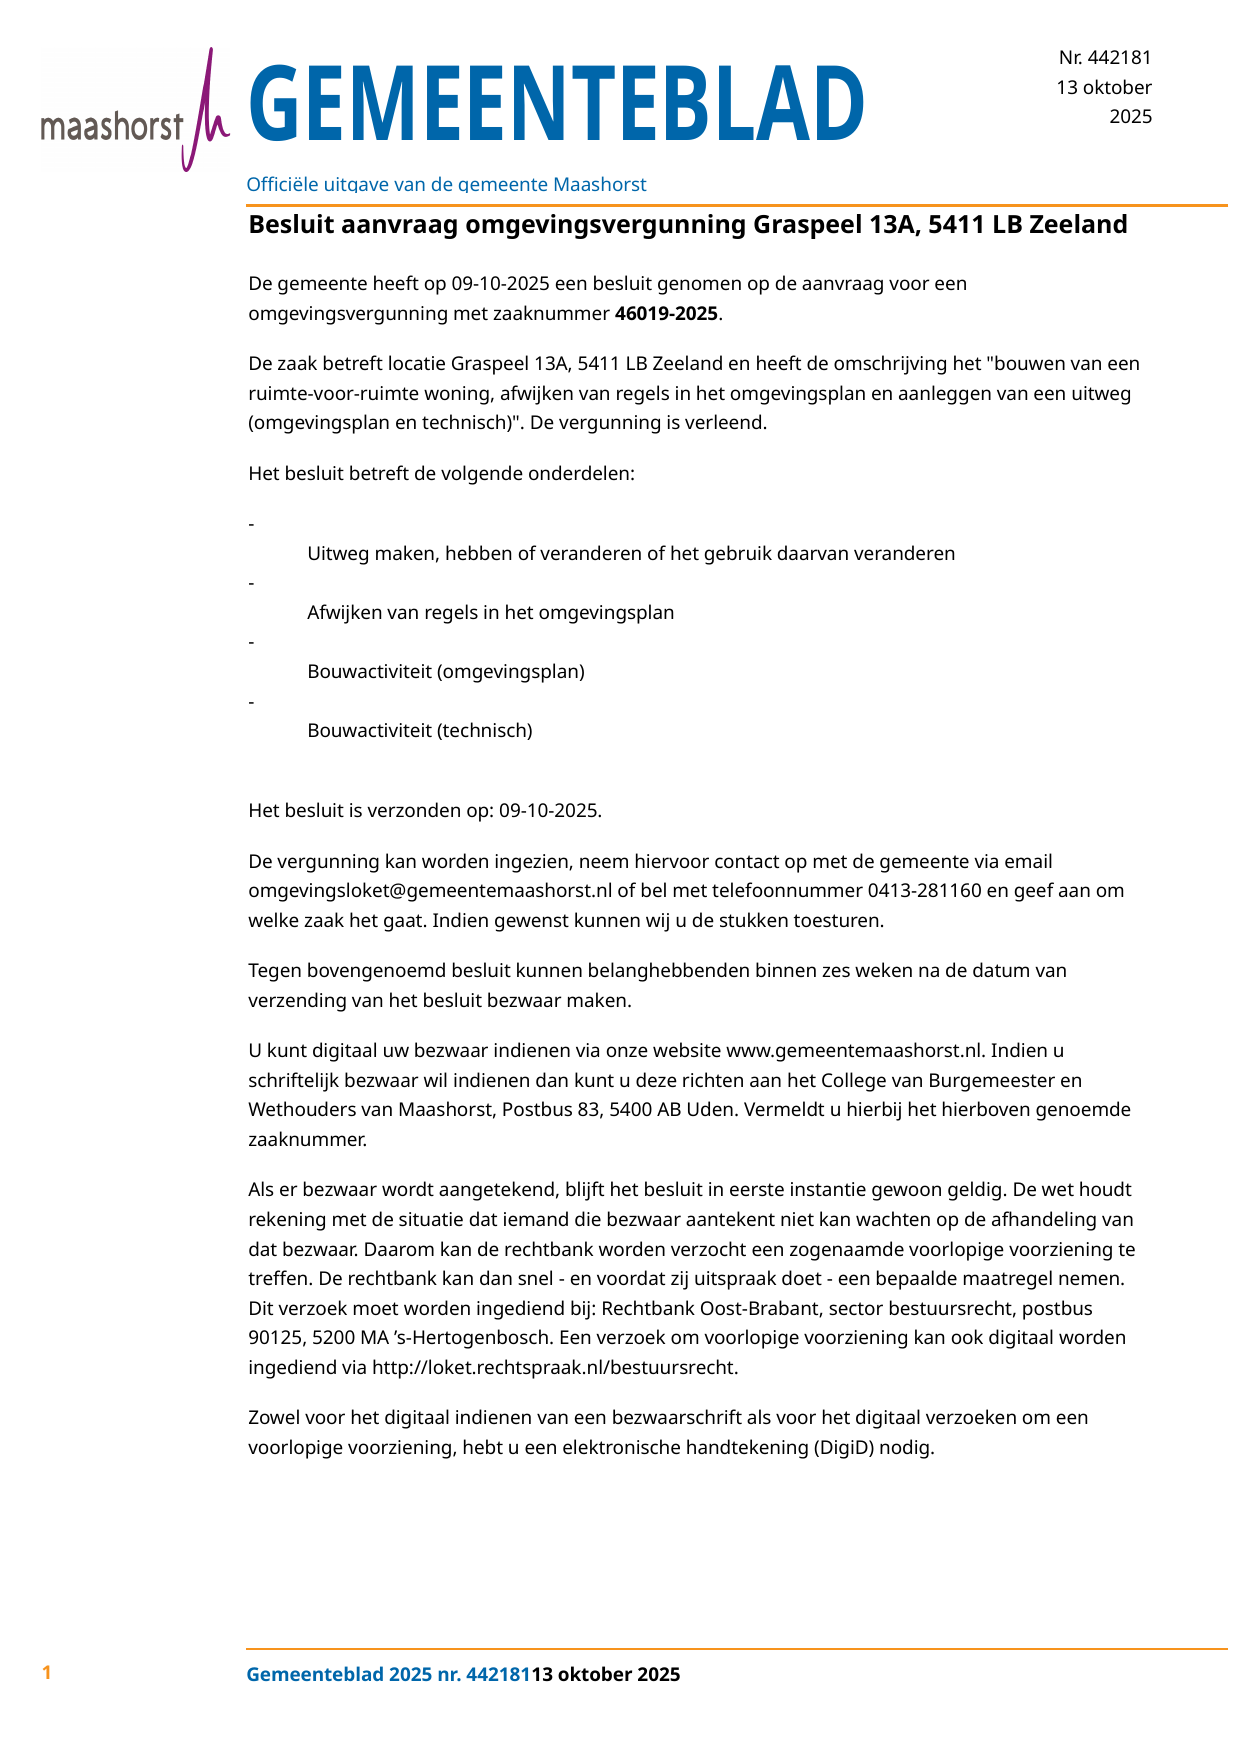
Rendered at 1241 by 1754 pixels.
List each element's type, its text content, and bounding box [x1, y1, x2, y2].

list Afwijken van regels in het omgevingsplan [248, 599, 1152, 625]
list Bouwactiviteit (technisch) [248, 717, 1152, 743]
text De gemeente heeft op 09-10-2025 een besluit genomen op de aanvraag voor een omgevingsvergunning met zaaknummer 46019-2025. [248, 270, 1152, 326]
picture [41, 47, 231, 172]
list Uitweg maken, hebben of veranderen of het gebruik daarvan veranderen [248, 540, 1152, 566]
text Zowel voor het digitaal indienen van een bezwaarschrift als voor het digitaal verzoeken om een voorlopige voorziening, hebt u een elektronische handtekening (DigiD) nodig. [248, 1404, 1152, 1460]
text De zaak betreft locatie Graspeel 13A, 5411 LB Zeeland en heeft de omschrijving het "bouwen van een ruimte-voor-ruimte woning, afwijken van regels in het omgevingsplan en aanleggen van een uitweg (omgevingsplan en technisch)". De vergunning is verleend. [248, 350, 1152, 435]
text Als er bezwaar wordt aangetekend, blijft het besluit in eerste instantie gewoon geldig. De wet houdt rekening met de situatie dat iemand die bezwaar aantekent niet kan wachten op de afhandeling van dat bezwaar. Daarom kan de rechtbank worden verzocht een zogenaamde voorlopige voorziening te treffen. De rechtbank kan dan snel - en voordat zij uitspraak doet - een bepaalde maatregel nemen. Dit verzoek moet worden ingediend bij: Rechtbank Oost-Brabant, sector bestuursrecht, postbus 90125, 5200 MA ’s-Hertogenbosch. Een verzoek om voorlopige voorziening kan ook digitaal worden ingediend via http://loket.rechtspraak.nl/bestuursrecht. [248, 1177, 1152, 1380]
text De vergunning kan worden ingezien, neem hiervoor contact op met de gemeente via email omgevingsloket@gemeentemaashorst.nl of bel met telefoonnummer 0413-281160 en geef aan om welke zaak het gaat. Indien gewenst kunnen wij u de stukken toesturen. [248, 848, 1152, 933]
text Tegen bovengenoemd besluit kunnen belanghebbenden binnen zes weken na de datum van verzending van het besluit bezwaar maken. [248, 957, 1152, 1013]
text U kunt digitaal uw bezwaar indienen via onze website www.gemeentemaashorst.nl. Indien u schriftelijk bezwaar wil indienen dan kunt u deze richten aan het College van Burgemeester en Wethouders van Maashorst, Postbus 83, 5400 AB Uden. Vermeldt u hierbij het hierboven genoemde zaaknummer. [248, 1037, 1152, 1152]
text Besluit aanvraag omgevingsvergunning Graspeel 13A, 5411 LB Zeeland [248, 207, 1152, 241]
text Het besluit is verzonden op: 09-10-2025. [248, 797, 1152, 823]
text Het besluit betreft de volgende onderdelen: [248, 460, 1152, 486]
list Bouwactiviteit (omgevingsplan) [248, 658, 1152, 684]
